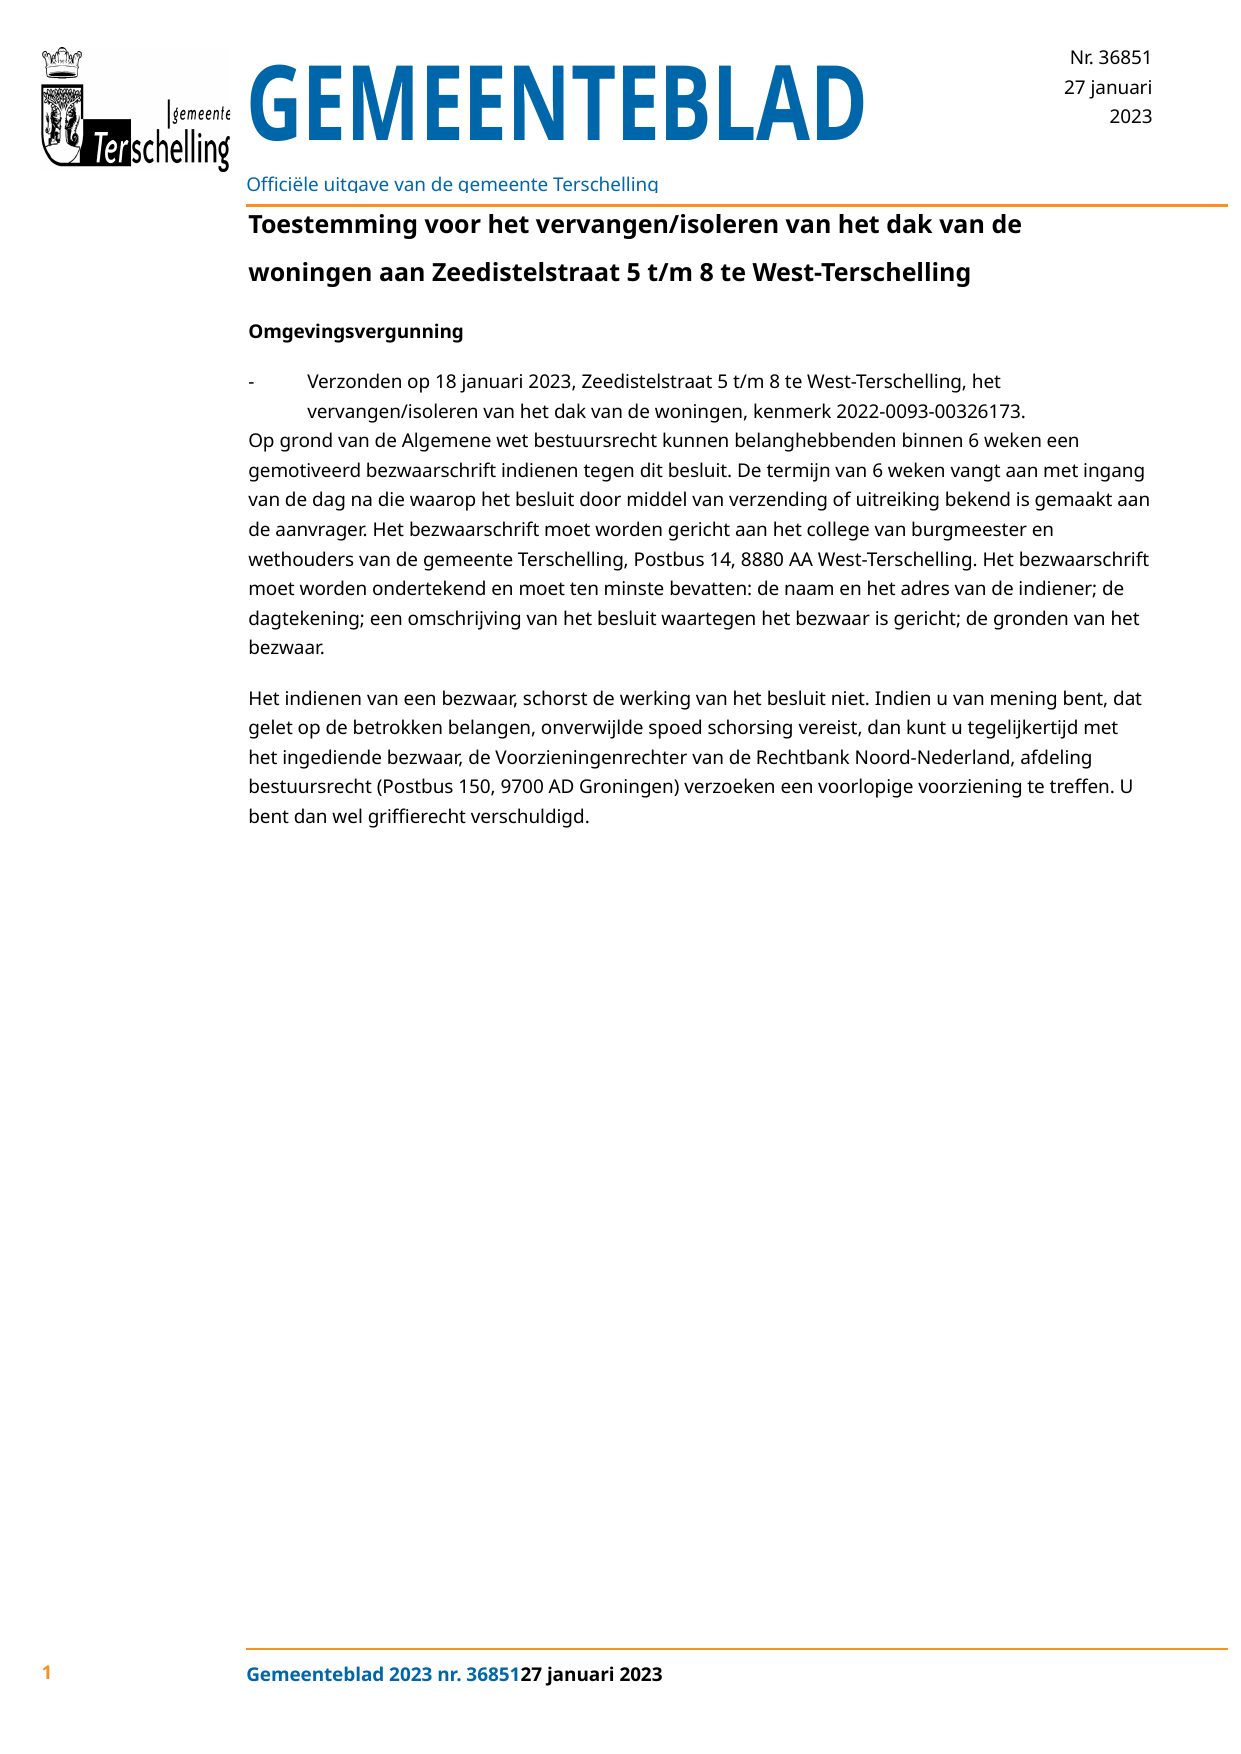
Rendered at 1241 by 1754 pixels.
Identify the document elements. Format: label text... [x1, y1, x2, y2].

text Op grond van de Algemene wet bestuursrecht kunnen belanghebbenden binnen 6 weken een gemotiveerd bezwaarschrift indienen tegen dit besluit. De termijn van 6 weken vangt aan met ingang van de dag na die waarop het besluit door middel van verzending of uitreiking bekend is gemaakt aan de aanvrager. Het bezwaarschrift moet worden gericht aan het college van burgmeester en wethouders van de gemeente Terschelling, Postbus 14, 8880 AA West-Terschelling. Het bezwaarschrift moet worden ondertekend en moet ten minste bevatten: de naam en het adres van de indiener; de dagtekening; een omschrijving van het besluit waartegen het bezwaar is gericht; de gronden van het bezwaar. [248, 427, 1152, 660]
text Toestemming voor het vervangen/isoleren van het dak van de woningen aan Zeedistelstraat 5 t/m 8 te West-Terschelling [248, 207, 1152, 288]
list Verzonden op 18 januari 2023, Zeedistelstraat 5 t/m 8 te West-Terschelling, het vervangen/isoleren van het dak van de woningen, kenmerk 2022-0093-00326173. [248, 368, 1152, 424]
text Omgevingsvergunning [248, 318, 1152, 344]
text Het indienen van een bezwaar, schorst de werking van het besluit niet. Indien u van mening bent, dat gelet op de betrokken belangen, onverwijlde spoed schorsing vereist, dan kunt u tegelijkertijd met het ingediende bezwaar, de Voorzieningenrechter van de Rechtbank Noord-Nederland, afdeling bestuursrecht (Postbus 150, 9700 AD Groningen) verzoeken een voorlopige voorziening te treffen. U bent dan wel griffierecht verschuldigd. [248, 685, 1152, 829]
picture [41, 47, 231, 172]
